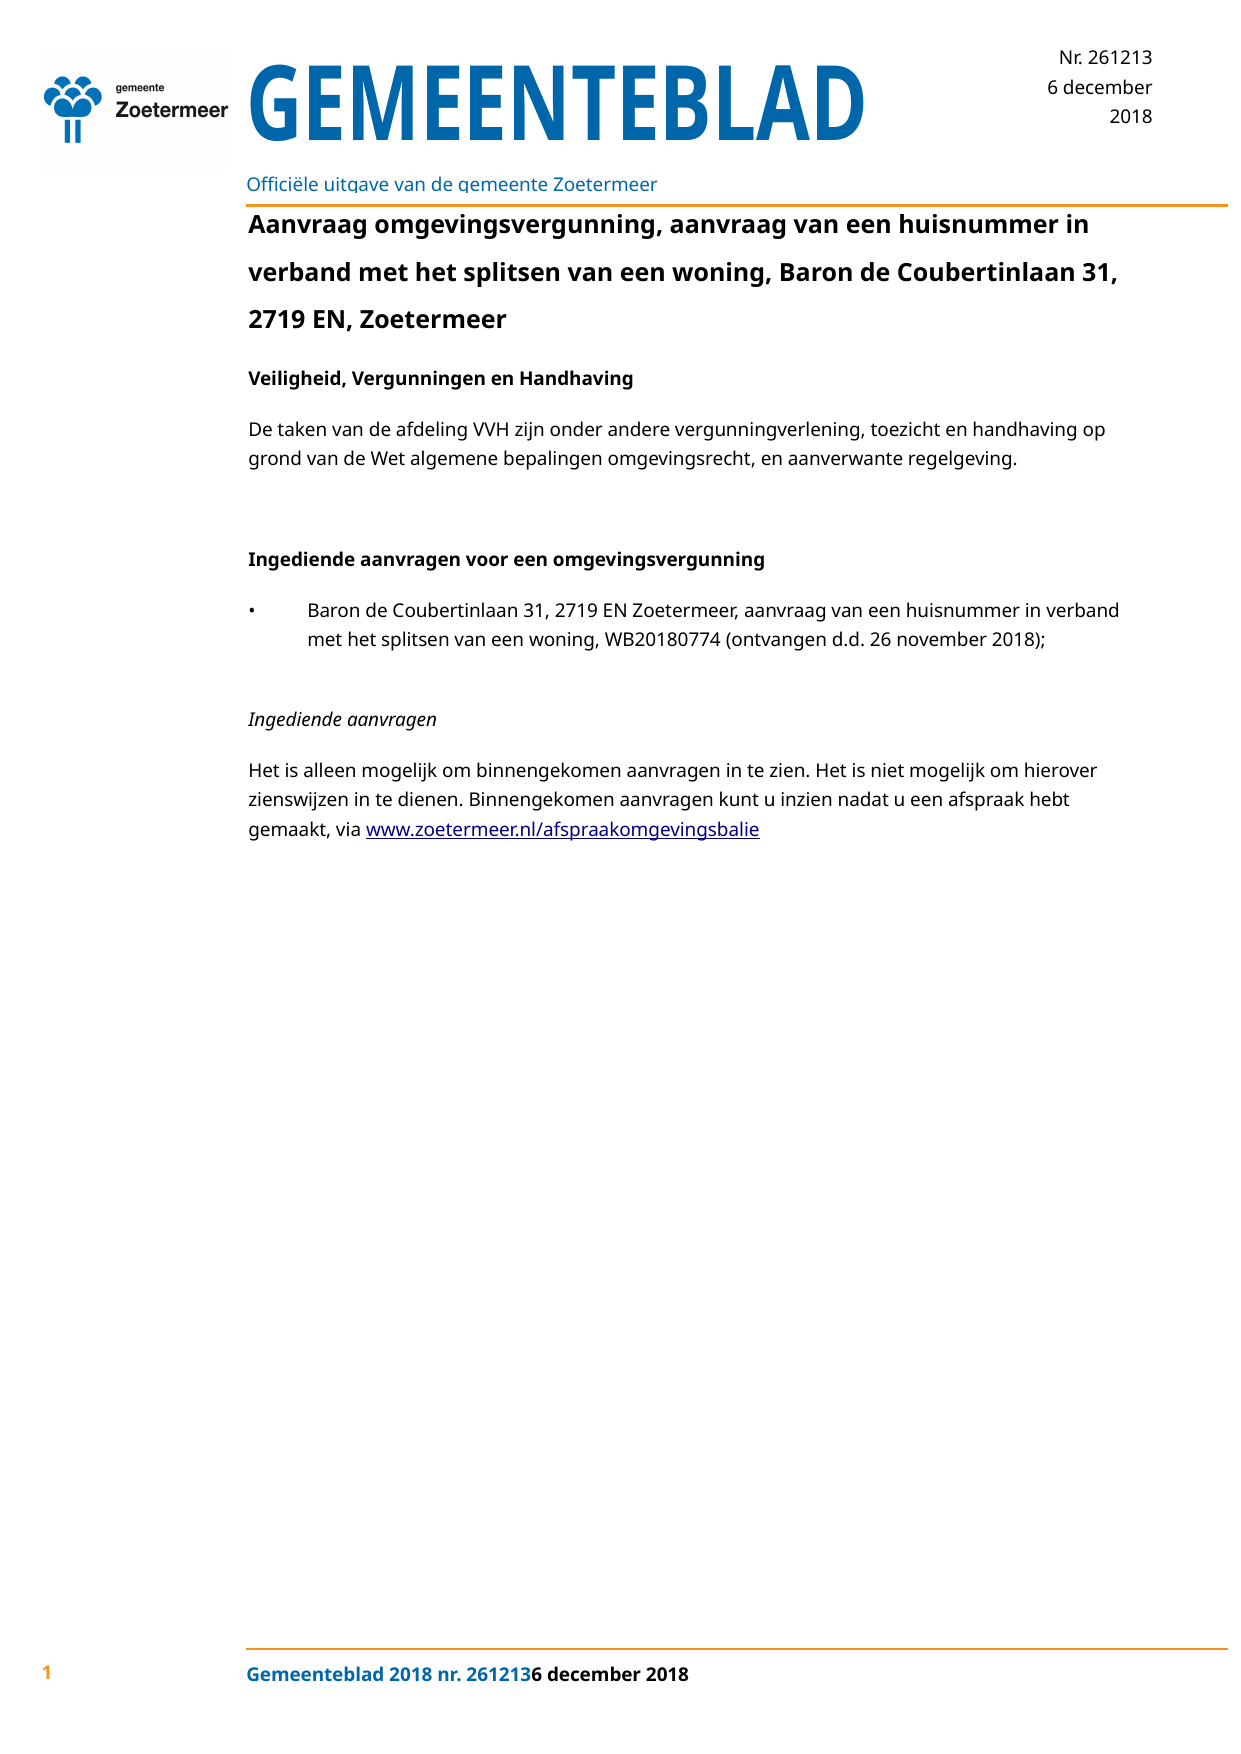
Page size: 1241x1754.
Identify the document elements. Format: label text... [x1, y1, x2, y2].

text Ingediende aanvragen [248, 706, 1152, 732]
text Veiligheid, Vergunningen en Handhaving [248, 366, 1152, 391]
text Ingediende aanvragen voor een omgevingsvergunning [248, 546, 1152, 572]
text Het is alleen mogelijk om binnengekomen aanvragen in te zien. Het is niet mogelijk om hierover zienswijzen in te dienen. Binnengekomen aanvragen kunt u inzien nadat u een afspraak hebt gemaakt, via www.zoetermeer.nl/afspraakomgevingsbalie [248, 757, 1152, 842]
text Aanvraag omgevingsvergunning, aanvraag van een huisnummer in verband met het splitsen van een woning, Baron de Coubertinlaan 31, 2719 EN, Zoetermeer [248, 207, 1152, 336]
picture [41, 47, 231, 172]
list Baron de Coubertinlaan 31, 2719 EN Zoetermeer, aanvraag van een huisnummer in verband met het splitsen van een woning, WB20180774 (ontvangen d.d. 26 november 2018); [248, 597, 1152, 652]
text De taken van de afdeling VVH zijn onder andere vergunningverlening, toezicht en handhaving op grond van de Wet algemene bepalingen omgevingsrecht, en aanverwante regelgeving. [248, 416, 1152, 471]
